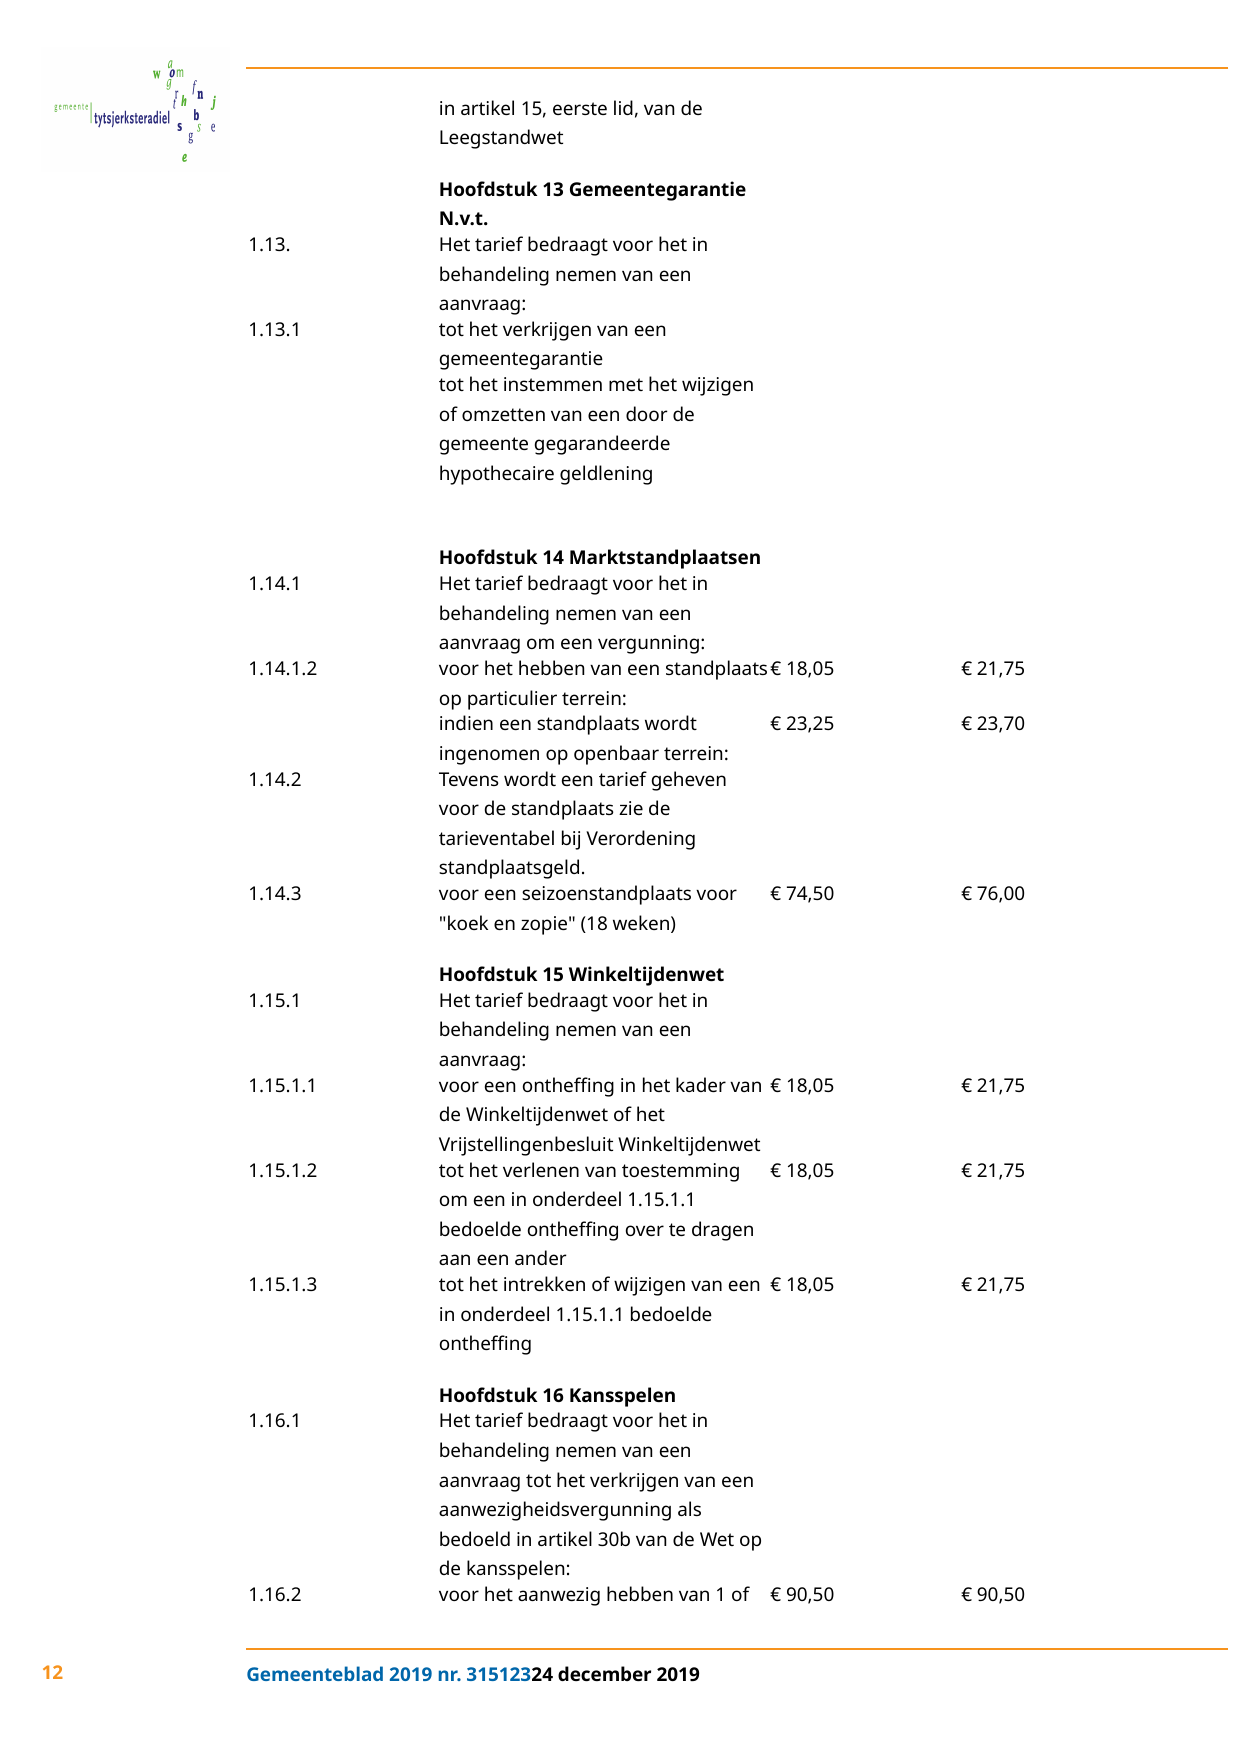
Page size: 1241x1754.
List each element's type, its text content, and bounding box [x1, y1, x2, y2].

table_header [248, 545, 439, 570]
table_cell [961, 176, 1152, 231]
table_cell [248, 1356, 439, 1382]
table_cell € 18,05 [770, 1157, 961, 1271]
table_cell [439, 1356, 770, 1382]
table_cell tot het verlenen van toestemming om een in onderdeel 1.15.1.1 bedoelde ontheffing over te dragen aan een ander [439, 1157, 770, 1271]
table_cell Het tarief bedraagt voor het in behandeling nemen van een aanvraag om een vergunning: [439, 570, 770, 655]
table_cell [770, 1382, 961, 1408]
table_cell Tevens wordt een tarief geheven voor de standplaats zie de tarieventabel bij Verordening standplaatsgeld. [439, 766, 770, 880]
table_cell 1.16.2 [248, 1581, 439, 1607]
table_cell € 18,05 [770, 655, 961, 710]
table_cell Het tarief bedraagt voor het in behandeling nemen van een aanvraag: [439, 987, 770, 1072]
table_cell [248, 371, 439, 486]
table_cell [248, 1382, 439, 1408]
table_cell 1.14.1 [248, 570, 439, 655]
table_cell [961, 150, 1152, 176]
table_cell € 74,50 [770, 880, 961, 936]
table_cell [770, 316, 961, 371]
table_cell [770, 1356, 961, 1382]
table_cell [770, 150, 961, 176]
table_cell € 21,75 [961, 1157, 1152, 1271]
table_cell [961, 570, 1152, 655]
table_cell € 23,25 [770, 710, 961, 766]
table_cell indien een standplaats wordt ingenomen op openbaar terrein: [439, 710, 770, 766]
table_cell [770, 570, 961, 655]
table_cell voor een seizoenstandplaats voor "koek en zopie" (18 weken) [439, 880, 770, 936]
table_cell [770, 961, 961, 987]
table_cell 1.15.1.2 [248, 1157, 439, 1271]
table_cell [961, 316, 1152, 371]
table_cell [248, 95, 439, 150]
table_cell € 76,00 [961, 880, 1152, 936]
table_cell [248, 176, 439, 231]
table_header [770, 545, 961, 570]
table_cell [248, 936, 439, 961]
table_cell in artikel 15, eerste lid, van de Leegstandwet [439, 95, 770, 150]
table_cell [248, 150, 439, 176]
table_cell [248, 486, 439, 512]
table_cell voor het aanwezig hebben van 1 of [439, 1581, 770, 1607]
table_header Hoofdstuk 14 Marktstandplaatsen [439, 545, 770, 570]
table_cell [439, 936, 770, 961]
table_cell [961, 95, 1152, 150]
table_cell [439, 486, 770, 512]
table_cell tot het intrekken of wijzigen van een in onderdeel 1.15.1.1 bedoelde ontheffing [439, 1271, 770, 1356]
table_cell Het tarief bedraagt voor het in behandeling nemen van een aanvraag: [439, 231, 770, 316]
table_cell 1.16.1 [248, 1408, 439, 1581]
table_cell [439, 150, 770, 176]
table_cell [770, 231, 961, 316]
table_cell 1.14.1.2 [248, 655, 439, 710]
table_cell Hoofdstuk 16 Kansspelen [439, 1382, 770, 1408]
table_cell [770, 987, 961, 1072]
table_cell 1.13.1 [248, 316, 439, 371]
table_cell € 18,05 [770, 1072, 961, 1157]
table_cell [248, 710, 439, 766]
table_cell 1.15.1 [248, 987, 439, 1072]
table_cell 1.14.2 [248, 766, 439, 880]
table_cell [961, 1382, 1152, 1408]
table_header [961, 545, 1152, 570]
table_cell Hoofdstuk 15 Winkeltijdenwet [439, 961, 770, 987]
table_cell € 90,50 [961, 1581, 1152, 1607]
table_cell [961, 231, 1152, 316]
table_cell [770, 95, 961, 150]
table_cell [961, 1356, 1152, 1382]
table_cell 1.14.3 [248, 880, 439, 936]
table_cell € 21,75 [961, 655, 1152, 710]
table_cell [961, 987, 1152, 1072]
table_cell € 18,05 [770, 1271, 961, 1356]
table_cell € 90,50 [770, 1581, 961, 1607]
table_cell 1.15.1.1 [248, 1072, 439, 1157]
table_cell € 21,75 [961, 1072, 1152, 1157]
table_cell [961, 766, 1152, 880]
table_cell voor een ontheffing in het kader van de Winkeltijdenwet of het Vrijstellingenbesluit Winkeltijdenwet [439, 1072, 770, 1157]
table_cell tot het verkrijgen van een gemeentegarantie [439, 316, 770, 371]
table_cell € 21,75 [961, 1271, 1152, 1356]
table_cell [770, 1408, 961, 1581]
table_cell [770, 766, 961, 880]
table_cell 1.13. [248, 231, 439, 316]
table_cell [961, 1408, 1152, 1581]
table_cell Het tarief bedraagt voor het in behandeling nemen van een aanvraag tot het verkrijgen van een aanwezigheidsvergunning als bedoeld in artikel 30b van de Wet op de kansspelen: [439, 1408, 770, 1581]
picture [41, 47, 231, 172]
table_cell [770, 936, 961, 961]
table_cell [770, 486, 961, 512]
table_cell [961, 486, 1152, 512]
table_cell 1.15.1.3 [248, 1271, 439, 1356]
table_cell [770, 371, 961, 486]
table_cell € 23,70 [961, 710, 1152, 766]
table_cell [961, 371, 1152, 486]
table_cell Hoofdstuk 13 Gemeentegarantie N.v.t. [439, 176, 770, 231]
table_cell [961, 961, 1152, 987]
table_cell [770, 176, 961, 231]
table_cell [961, 936, 1152, 961]
table_cell [248, 961, 439, 987]
table_cell tot het instemmen met het wijzigen of omzetten van een door de gemeente gegarandeerde hypothecaire geldlening [439, 371, 770, 486]
table_cell voor het hebben van een standplaats op particulier terrein: [439, 655, 770, 710]
